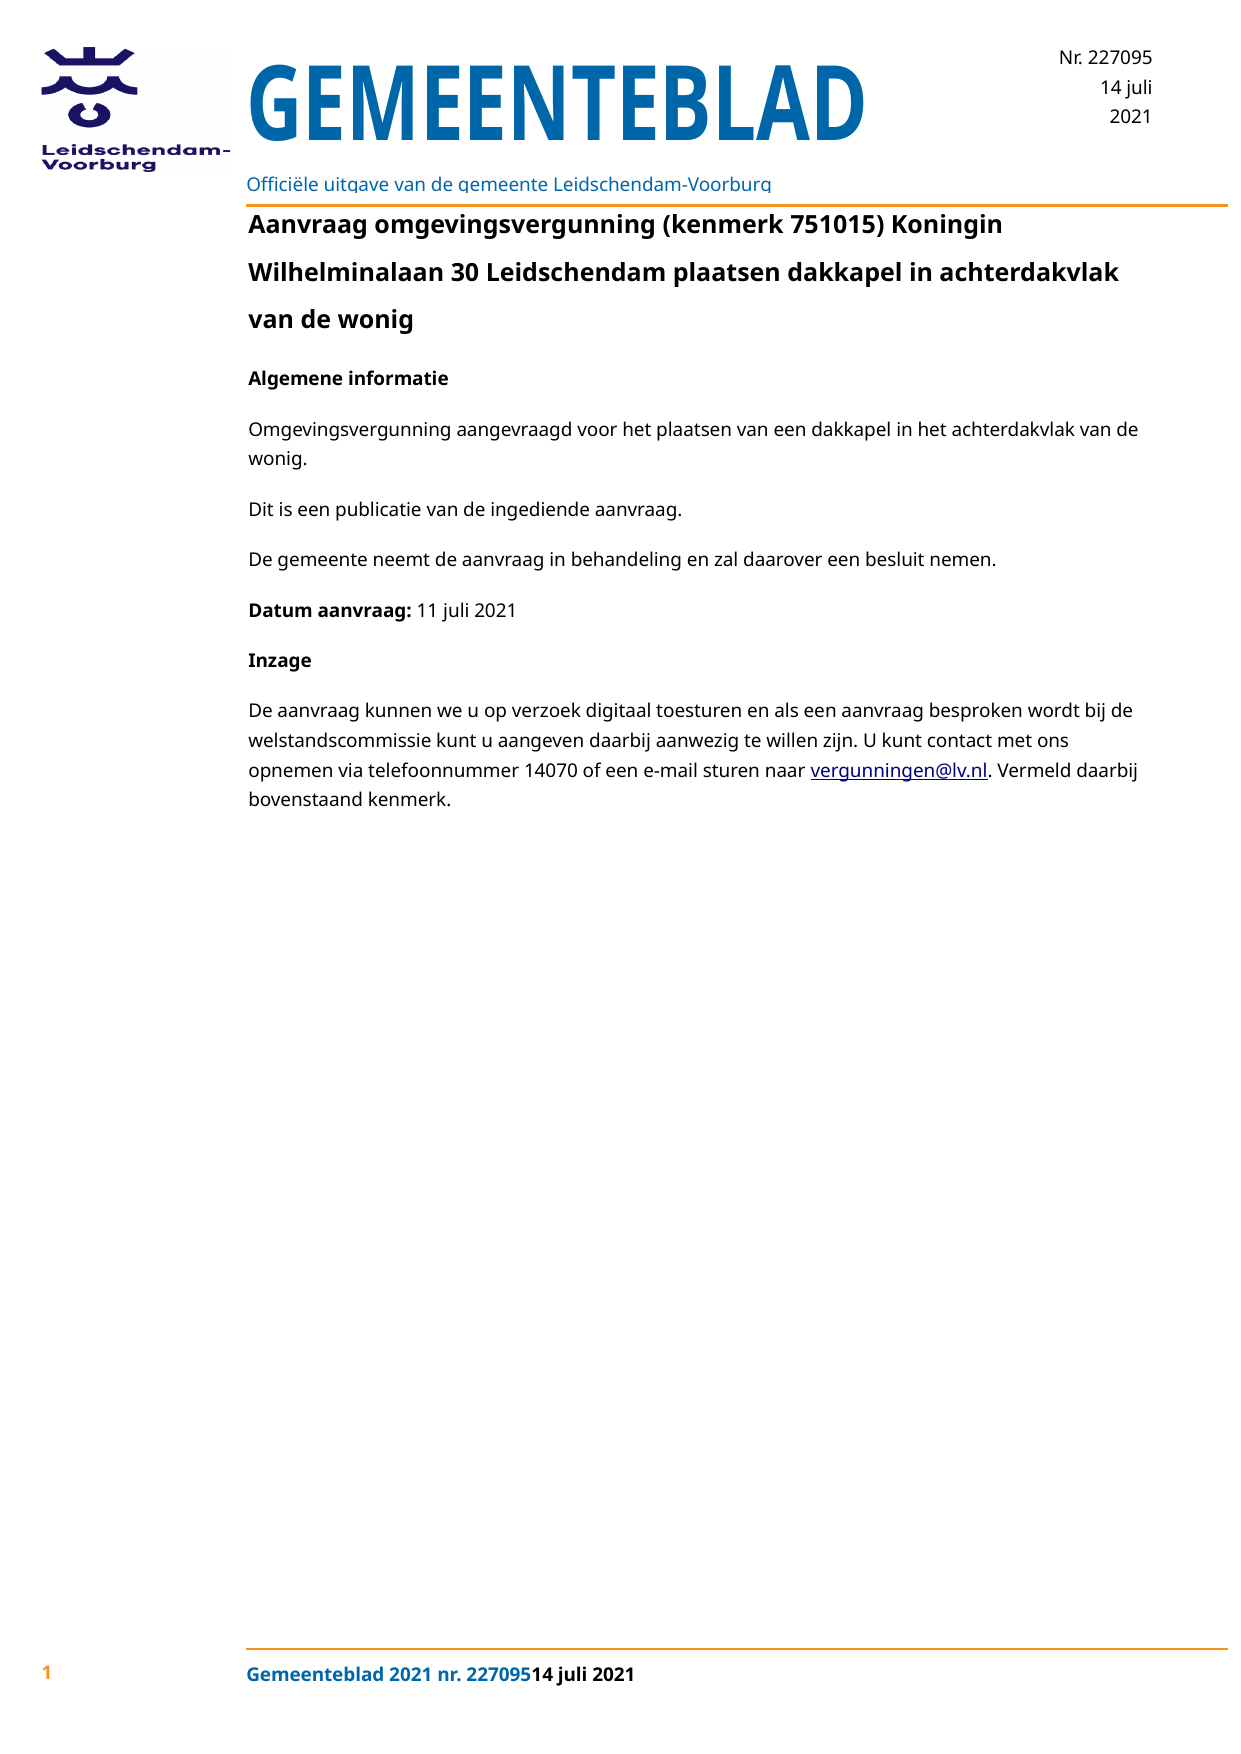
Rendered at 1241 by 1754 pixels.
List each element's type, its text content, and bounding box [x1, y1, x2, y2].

text De gemeente neemt de aanvraag in behandeling en zal daarover een besluit nemen. [248, 546, 1152, 572]
picture [41, 47, 231, 172]
text Datum aanvraag: 11 juli 2021 [248, 597, 1152, 622]
text Omgevingsvergunning aangevraagd voor het plaatsen van een dakkapel in het achterdakvlak van de wonig. [248, 416, 1152, 471]
text Dit is een publicatie van de ingediende aanvraag. [248, 496, 1152, 522]
text Aanvraag omgevingsvergunning (kenmerk 751015) Koningin Wilhelminalaan 30 Leidschendam plaatsen dakkapel in achterdakvlak van de wonig [248, 207, 1152, 336]
text De aanvraag kunnen we u op verzoek digitaal toesturen en als een aanvraag besproken wordt bij de welstandscommissie kunt u aangeven daarbij aanwezig te willen zijn. U kunt contact met ons opnemen via telefoonnummer 14070 of een e-mail sturen naar vergunningen@lv.nl. Vermeld daarbij bovenstaand kenmerk. [248, 698, 1152, 812]
text Algemene informatie [248, 366, 1152, 391]
text Inzage [248, 647, 1152, 673]
